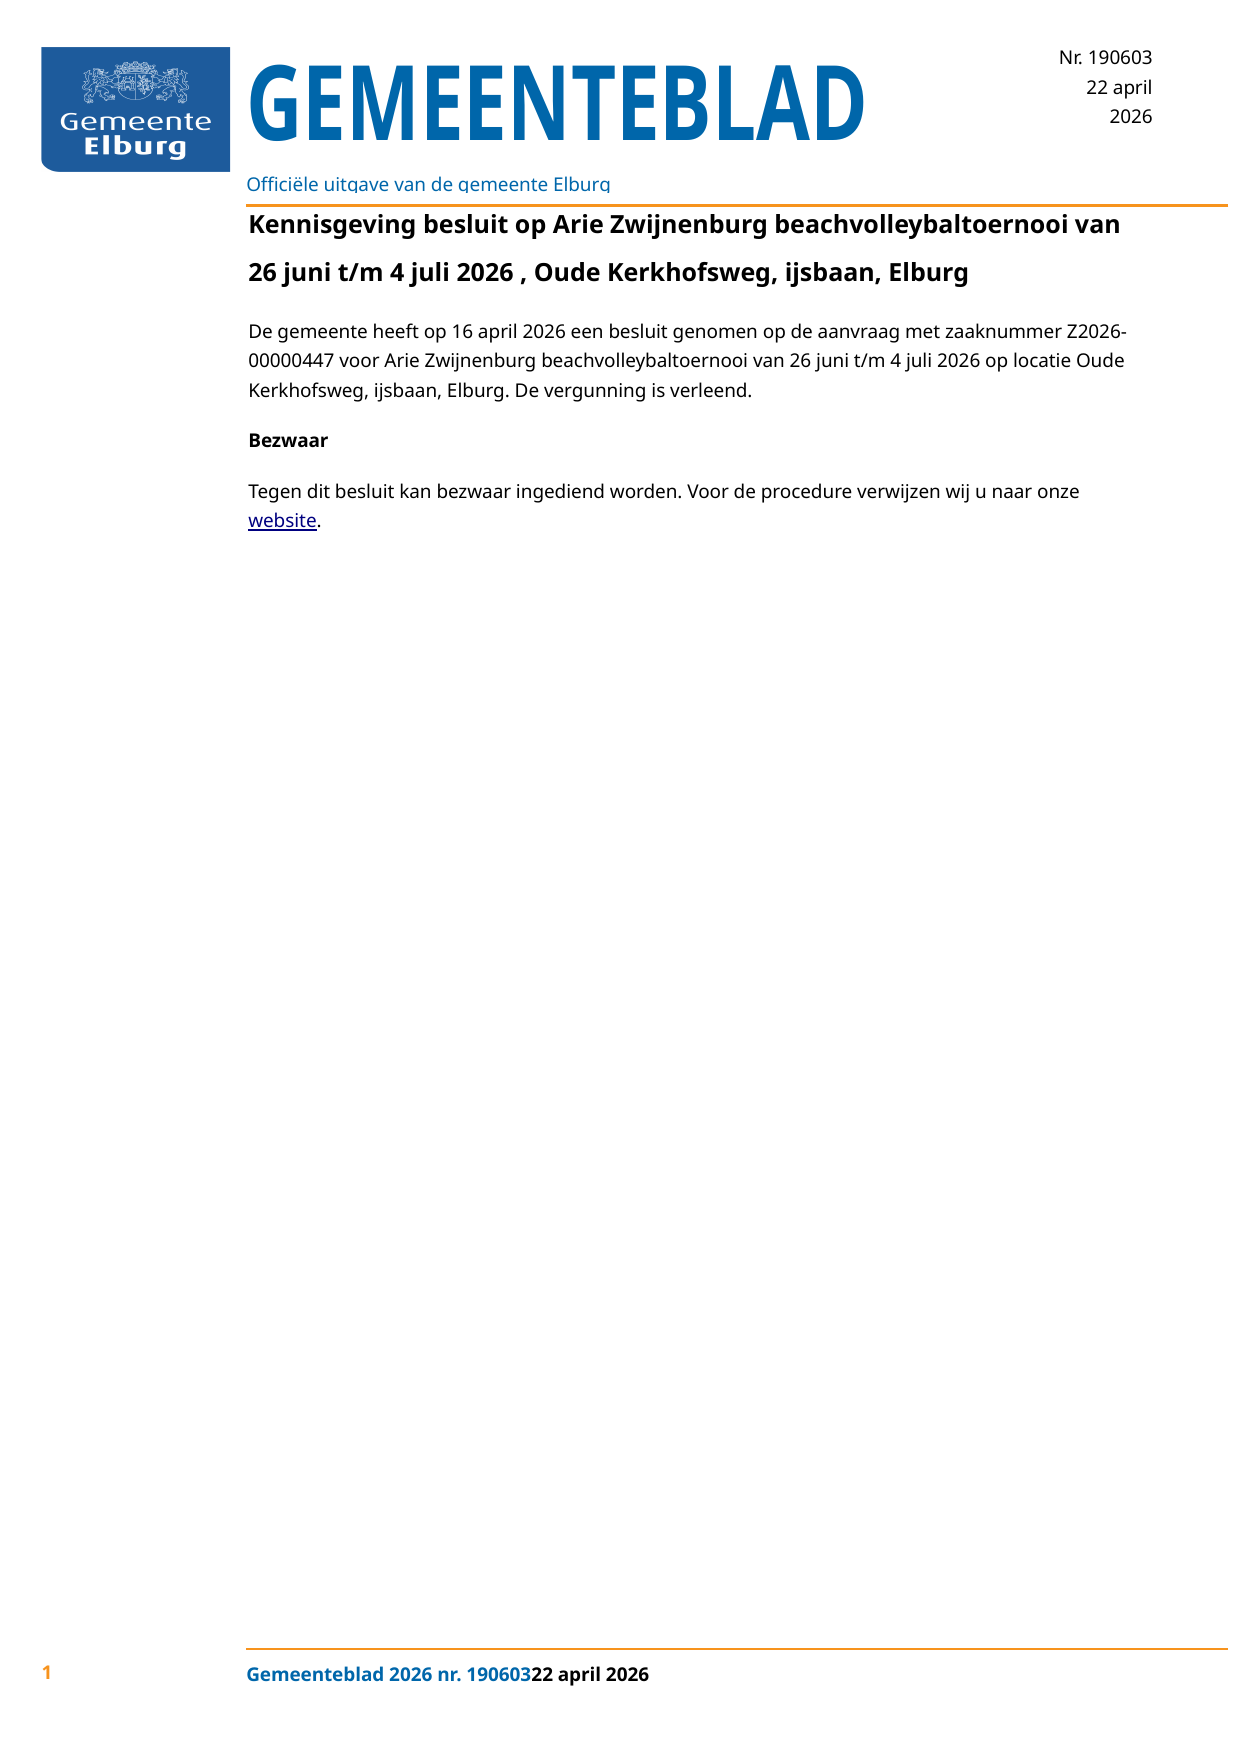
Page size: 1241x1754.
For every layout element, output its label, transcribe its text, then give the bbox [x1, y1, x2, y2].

text Bezwaar [248, 427, 1152, 453]
text Tegen dit besluit kan bezwaar ingediend worden. Voor de procedure verwijzen wij u naar onze website. [248, 478, 1152, 533]
picture [41, 47, 231, 172]
text Kennisgeving besluit op Arie Zwijnenburg beachvolleybaltoernooi van 26 juni t/m 4 juli 2026 , Oude Kerkhofsweg, ijsbaan, Elburg [248, 207, 1152, 288]
text De gemeente heeft op 16 april 2026 een besluit genomen op de aanvraag met zaaknummer Z2026-00000447 voor Arie Zwijnenburg beachvolleybaltoernooi van 26 juni t/m 4 juli 2026 op locatie Oude Kerkhofsweg, ijsbaan, Elburg. De vergunning is verleend. [248, 318, 1152, 403]
